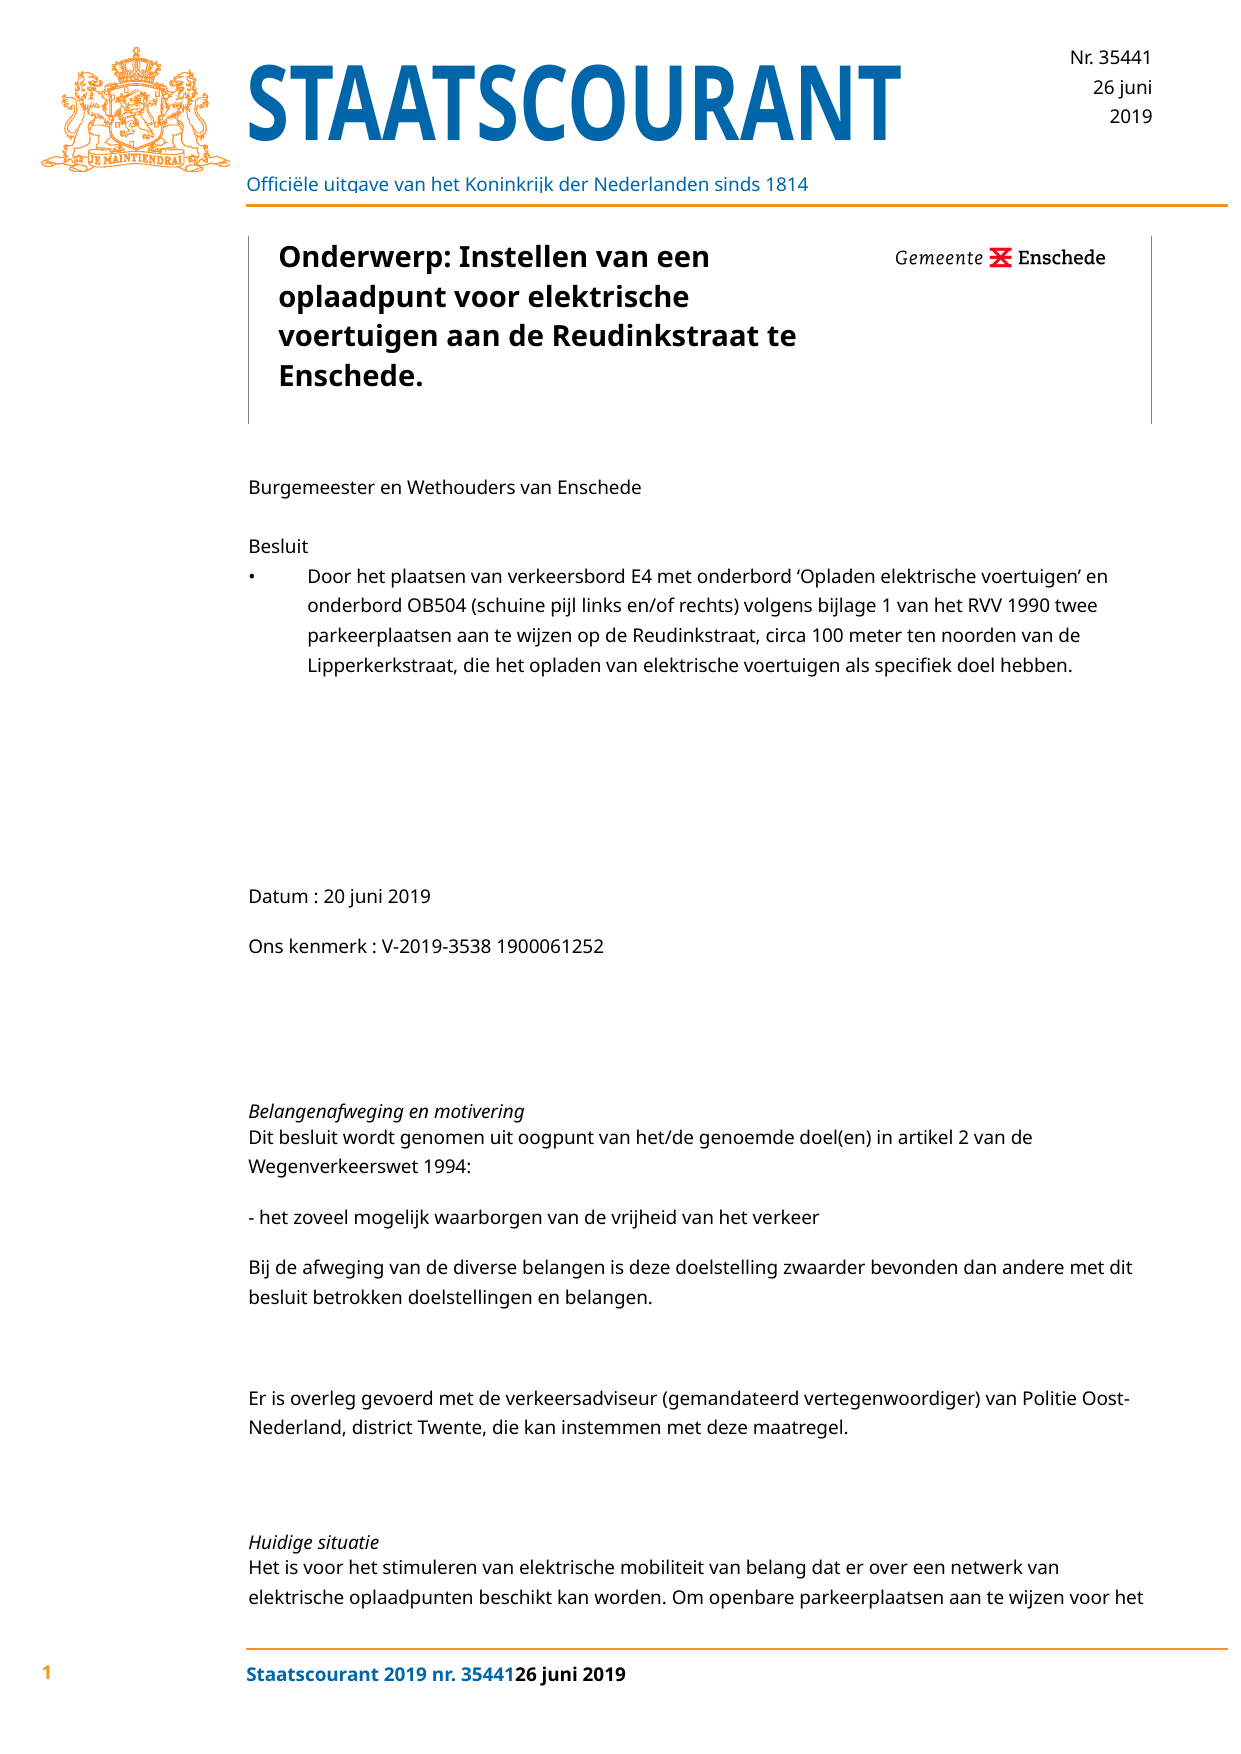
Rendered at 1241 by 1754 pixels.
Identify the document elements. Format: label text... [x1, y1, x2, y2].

picture [41, 47, 231, 172]
text Besluit [248, 533, 1152, 559]
list Door het plaatsen van verkeersbord E4 met onderbord ‘Opladen elektrische voertuigen’ en onderbord OB504 (schuine pijl links en/of rechts) volgens bijlage 1 van het RVV 1990 twee parkeerplaatsen aan te wijzen op de Reudinkstraat, circa 100 meter ten noorden van de Lipperkerkstraat, die het opladen van elektrische voertuigen als specifiek doel hebben. [248, 563, 1152, 678]
text Datum : 20 juni 2019 [248, 883, 1152, 909]
text Ons kenmerk : V-2019-3538 1900061252 [248, 933, 1152, 959]
text Het is voor het stimuleren van elektrische mobiliteit van belang dat er over een netwerk van elektrische oplaadpunten beschikt kan worden. Om openbare parkeerplaatsen aan te wijzen voor het [248, 1554, 1152, 1610]
picture [882, 236, 1119, 279]
text Huidige situatie [248, 1529, 1152, 1554]
table_header Onderwerp: Instellen van een oplaadpunt voor elektrische voertuigen aan de Reudinkstraat te Enschede. [249, 236, 850, 424]
text Burgemeester en Wethouders van Enschede [248, 474, 1152, 500]
text - het zoveel mogelijk waarborgen van de vrijheid van het verkeer [248, 1204, 1152, 1230]
text Er is overleg gevoerd met de verkeersadviseur (gemandateerd vertegenwoordiger) van Politie Oost-Nederland, district Twente, die kan instemmen met deze maatregel. [248, 1385, 1152, 1440]
text Bij de afweging van de diverse belangen is deze doelstelling zwaarder bevonden dan andere met dit besluit betrokken doelstellingen en belangen. [248, 1254, 1152, 1310]
text Belangenafweging en motivering [248, 1098, 1152, 1124]
table_header [850, 236, 1151, 424]
text Dit besluit wordt genomen uit oogpunt van het/de genoemde doel(en) in artikel 2 van de Wegenverkeerswet 1994: [248, 1124, 1152, 1179]
